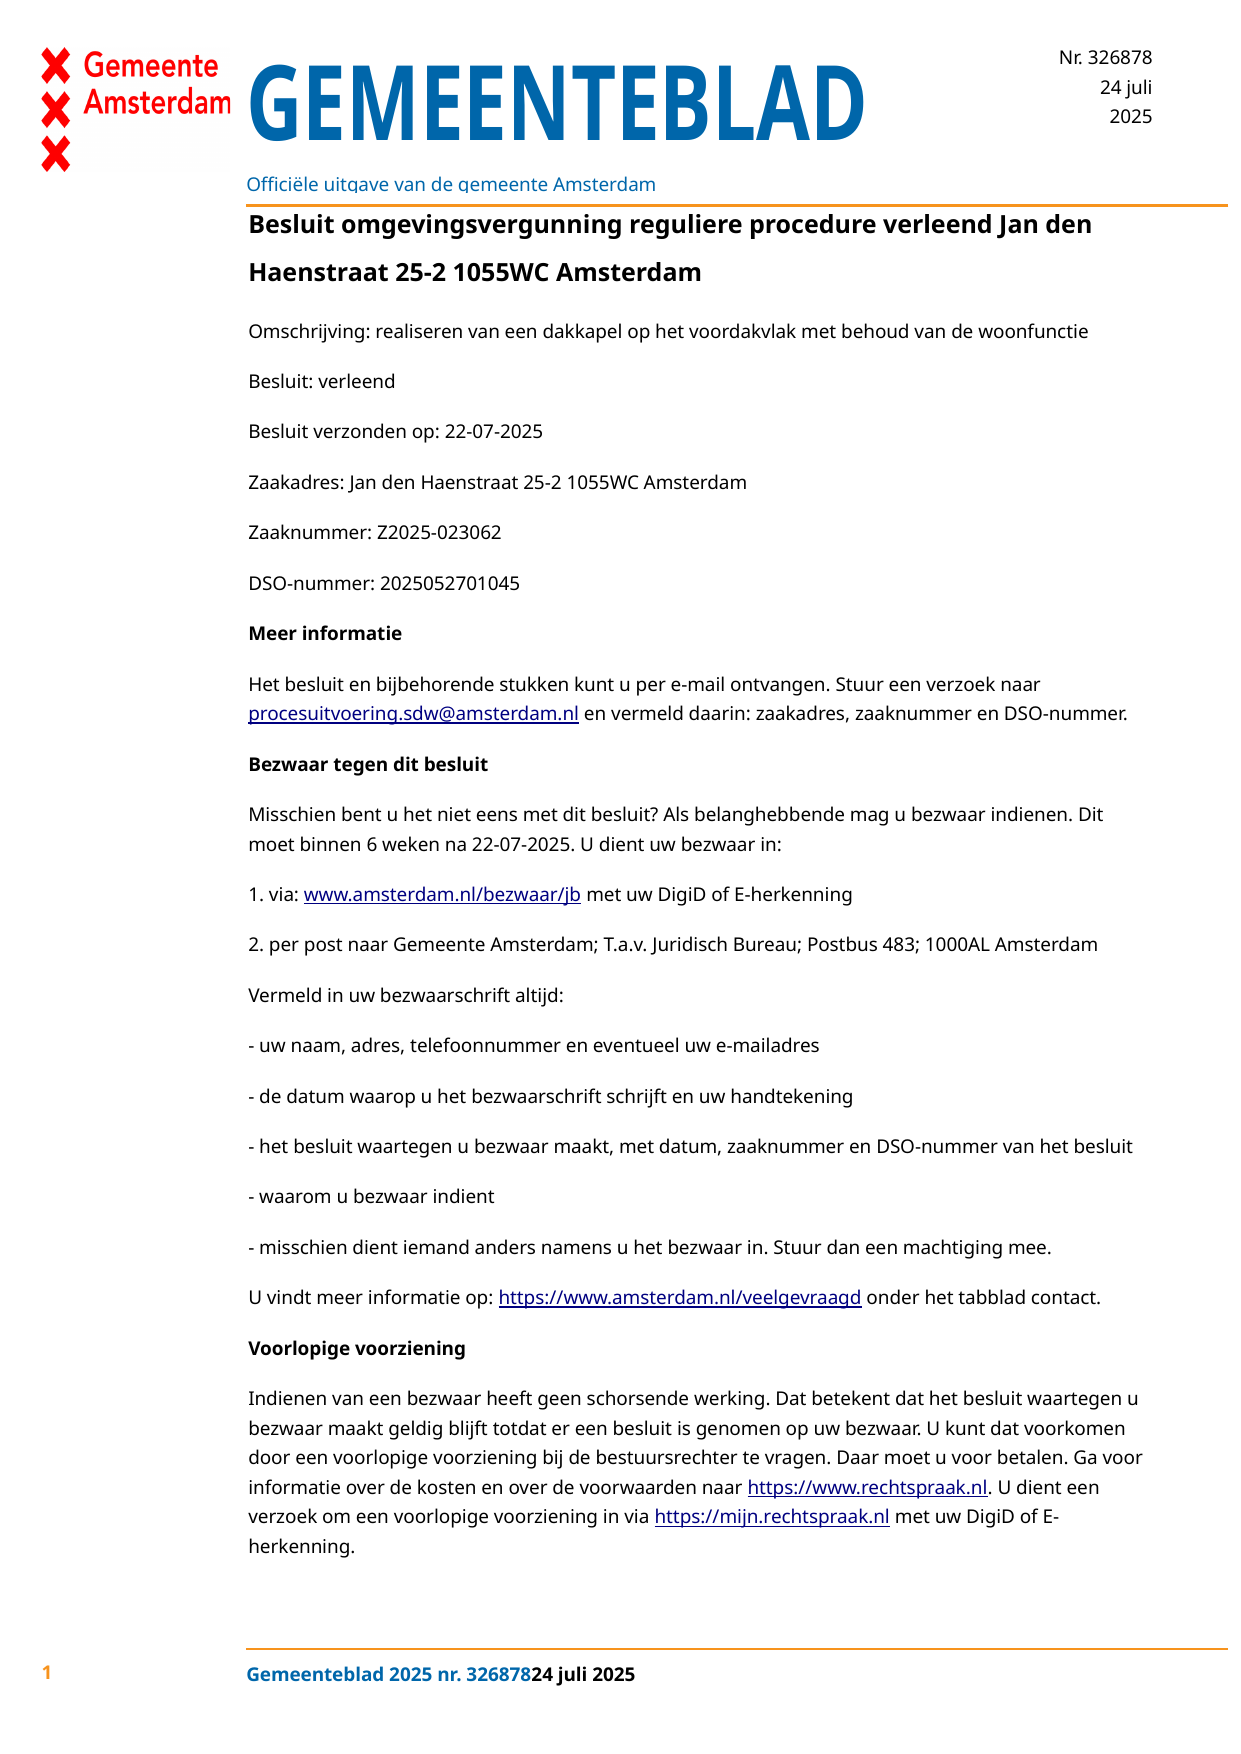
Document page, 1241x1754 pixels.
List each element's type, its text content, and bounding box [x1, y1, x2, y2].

text - waarom u bezwaar indient [248, 1184, 1152, 1209]
text Bezwaar tegen dit besluit [248, 751, 1152, 777]
text U vindt meer informatie op: https://www.amsterdam.nl/veelgevraagd onder het tabblad contact. [248, 1284, 1152, 1310]
text Voorlopige voorziening [248, 1335, 1152, 1361]
text Het besluit en bijbehorende stukken kunt u per e-mail ontvangen. Stuur een verzoek naar procesuitvoering.sdw@amsterdam.nl en vermeld daarin: zaakadres, zaaknummer en DSO-nummer. [248, 671, 1152, 726]
text Omschrijving: realiseren van een dakkapel op het voordakvlak met behoud van de woonfunctie [248, 318, 1152, 344]
text Besluit verzonden op: 22-07-2025 [248, 419, 1152, 444]
text - het besluit waartegen u bezwaar maakt, met datum, zaaknummer en DSO-nummer van het besluit [248, 1133, 1152, 1159]
text - de datum waarop u het bezwaarschrift schrijft en uw handtekening [248, 1083, 1152, 1109]
text Meer informatie [248, 620, 1152, 646]
text 1. via: www.amsterdam.nl/bezwaar/jb met uw DigiD of E-herkenning [248, 881, 1152, 907]
text Besluit omgevingsvergunning reguliere procedure verleend Jan den Haenstraat 25-2 1055WC Amsterdam [248, 207, 1152, 288]
text Vermeld in uw bezwaarschrift altijd: [248, 982, 1152, 1008]
text - uw naam, adres, telefoonnummer en eventueel uw e-mailadres [248, 1032, 1152, 1058]
picture [41, 47, 231, 172]
text - misschien dient iemand anders namens u het bezwaar in. Stuur dan een machtiging mee. [248, 1234, 1152, 1260]
text DSO-nummer: 2025052701045 [248, 570, 1152, 596]
text Zaakadres: Jan den Haenstraat 25-2 1055WC Amsterdam [248, 469, 1152, 495]
text 2. per post naar Gemeente Amsterdam; T.a.v. Juridisch Bureau; Postbus 483; 1000AL Amsterdam [248, 932, 1152, 957]
text Misschien bent u het niet eens met dit besluit? Als belanghebbende mag u bezwaar indienen. Dit moet binnen 6 weken na 22-07-2025. U dient uw bezwaar in: [248, 801, 1152, 857]
text Indienen van een bezwaar heeft geen schorsende werking. Dat betekent dat het besluit waartegen u bezwaar maakt geldig blijft totdat er een besluit is genomen op uw bezwaar. U kunt dat voorkomen door een voorlopige voorziening bij de bestuursrechter te vragen. Daar moet u voor betalen. Ga voor informatie over de kosten en over de voorwaarden naar https://www.rechtspraak.nl. U dient een verzoek om een voorlopige voorziening in via https://mijn.rechtspraak.nl met uw DigiD of E-herkenning. [248, 1385, 1152, 1559]
text Besluit: verleend [248, 368, 1152, 394]
text Zaaknummer: Z2025-023062 [248, 519, 1152, 545]
